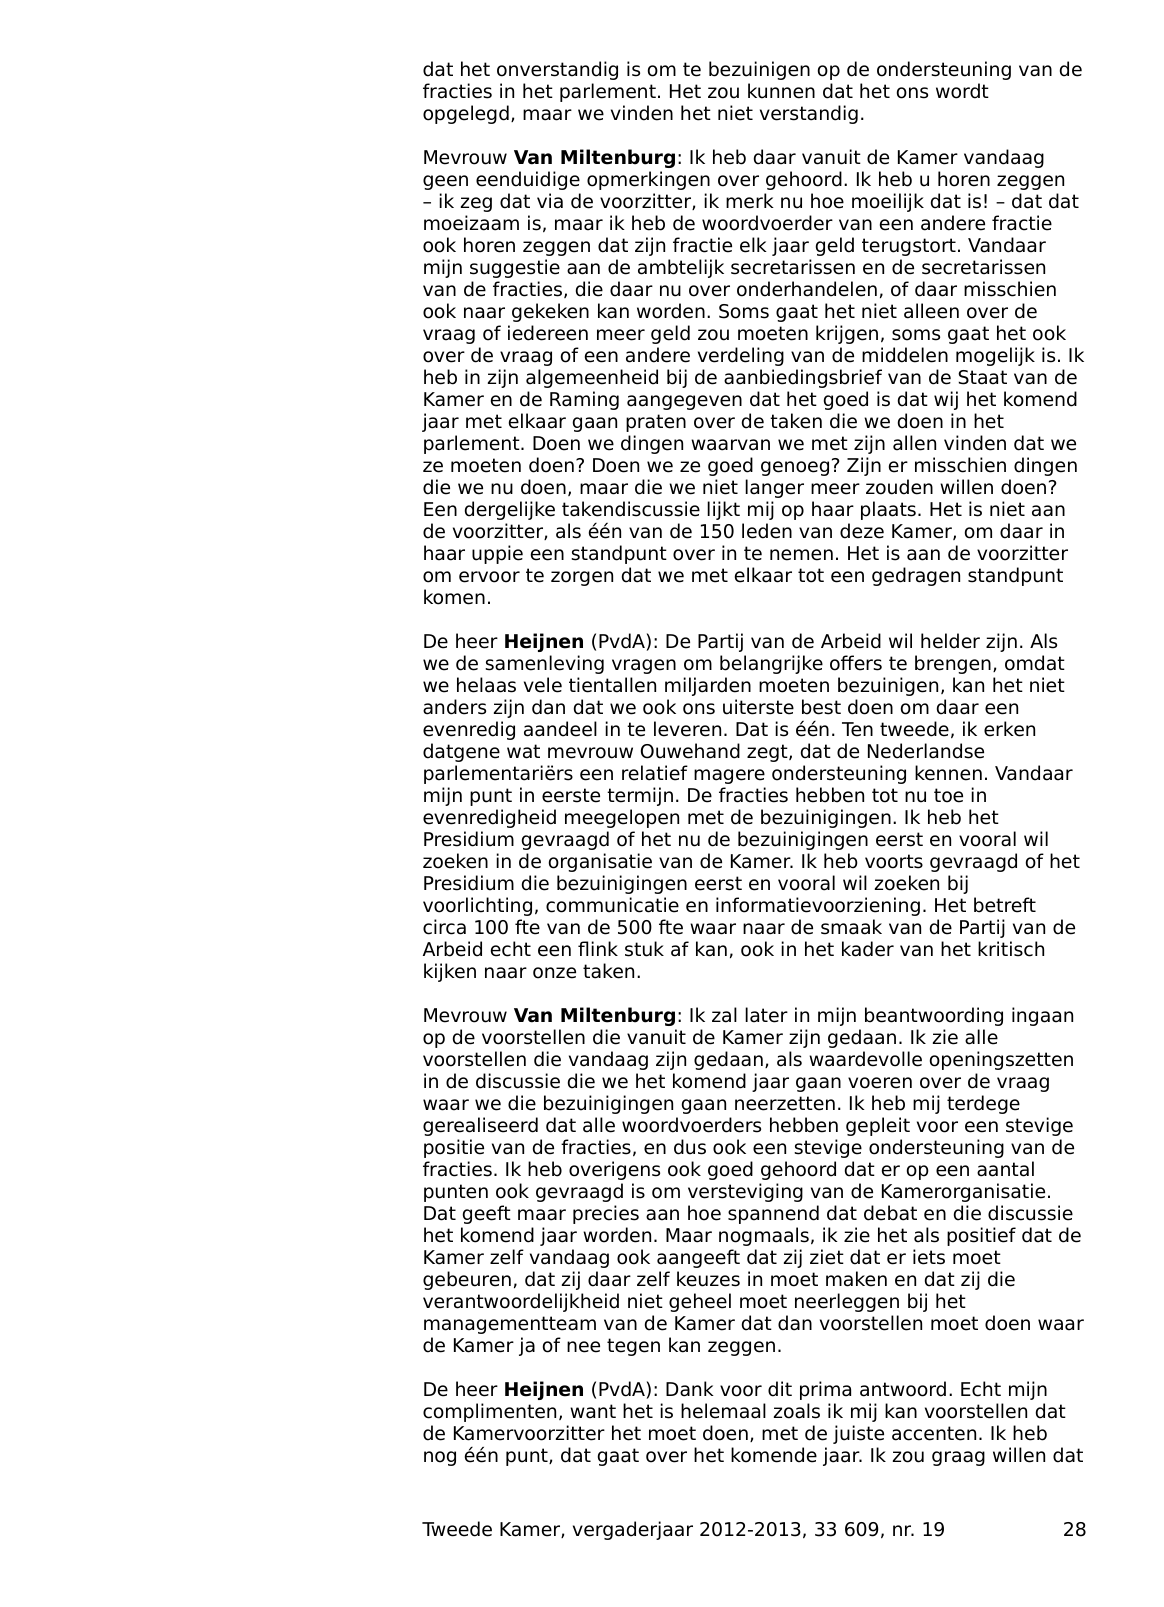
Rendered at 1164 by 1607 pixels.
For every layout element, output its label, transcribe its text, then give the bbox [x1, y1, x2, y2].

text De heer Heijnen (PvdA): Dank voor dit prima antwoord. Echt mijn complimenten, want het is helemaal zoals ik mij kan voorstellen dat de Kamervoorzitter het moet doen, met de juiste accenten. Ik heb nog één punt, dat gaat over het komende jaar. Ik zou graag willen dat [422, 1379, 1087, 1467]
text Mevrouw Van Miltenburg: Ik zal later in mijn beantwoording ingaan op de voorstellen die vanuit de Kamer zijn gedaan. Ik zie alle voorstellen die vandaag zijn gedaan, als waardevolle openingszetten in de discussie die we het komend jaar gaan voeren over de vraag waar we die bezuinigingen gaan neerzetten. Ik heb mij terdege gerealiseerd dat alle woordvoerders hebben gepleit voor een stevige positie van de fracties, en dus ook een stevige ondersteuning van de fracties. Ik heb overigens ook goed gehoord dat er op een aantal punten ook gevraagd is om versteviging van de Kamerorganisatie. Dat geeft maar precies aan hoe spannend dat debat en die discussie het komend jaar worden. Maar nogmaals, ik zie het als positief dat de Kamer zelf vandaag ook aangeeft dat zij ziet dat er iets moet gebeuren, dat zij daar zelf keuzes in moet maken en dat zij die verantwoordelijkheid niet geheel moet neerleggen bij het managementteam van de Kamer dat dan voorstellen moet doen waar de Kamer ja of nee tegen kan zeggen. [422, 1005, 1087, 1356]
text dat het onverstandig is om te bezuinigen op de ondersteuning van de fracties in het parlement. Het zou kunnen dat het ons wordt opgelegd, maar we vinden het niet verstandig. [422, 59, 1087, 125]
text Mevrouw Van Miltenburg: Ik heb daar vanuit de Kamer vandaag geen eenduidige opmerkingen over gehoord. Ik heb u horen zeggen – ik zeg dat via de voorzitter, ik merk nu hoe moeilijk dat is! – dat dat moeizaam is, maar ik heb de woordvoerder van een andere fractie ook horen zeggen dat zijn fractie elk jaar geld terugstort. Vandaar mijn suggestie aan de ambtelijk secretarissen en de secretarissen van de fracties, die daar nu over onderhandelen, of daar misschien ook naar gekeken kan worden. Soms gaat het niet alleen over de vraag of iedereen meer geld zou moeten krijgen, soms gaat het ook over de vraag of een andere verdeling van de middelen mogelijk is. Ik heb in zijn algemeenheid bij de aanbiedingsbrief van de Staat van de Kamer en de Raming aangegeven dat het goed is dat wij het komend jaar met elkaar gaan praten over de taken die we doen in het parlement. Doen we dingen waarvan we met zijn allen vinden dat we ze moeten doen? Doen we ze goed genoeg? Zijn er misschien dingen die we nu doen, maar die we niet langer meer zouden willen doen? Een dergelijke takendiscussie lijkt mij op haar plaats. Het is niet aan de voorzitter, als één van de 150 leden van deze Kamer, om daar in haar uppie een standpunt over in te nemen. Het is aan de voorzitter om ervoor te zorgen dat we met elkaar tot een gedragen standpunt komen. [422, 147, 1087, 609]
text De heer Heijnen (PvdA): De Partij van de Arbeid wil helder zijn. Als we de samenleving vragen om belangrijke offers te brengen, omdat we helaas vele tientallen miljarden moeten bezuinigen, kan het niet anders zijn dan dat we ook ons uiterste best doen om daar een evenredig aandeel in te leveren. Dat is één. Ten tweede, ik erken datgene wat mevrouw Ouwehand zegt, dat de Nederlandse parlementariërs een relatief magere ondersteuning kennen. Vandaar mijn punt in eerste termijn. De fracties hebben tot nu toe in evenredigheid meegelopen met de bezuinigingen. Ik heb het Presidium gevraagd of het nu de bezuinigingen eerst en vooral wil zoeken in de organisatie van de Kamer. Ik heb voorts gevraagd of het Presidium die bezuinigingen eerst en vooral wil zoeken bij voorlichting, communicatie en informatievoorziening. Het betreft circa 100 fte van de 500 fte waar naar de smaak van de Partij van de Arbeid echt een flink stuk af kan, ook in het kader van het kritisch kijken naar onze taken. [422, 631, 1087, 983]
